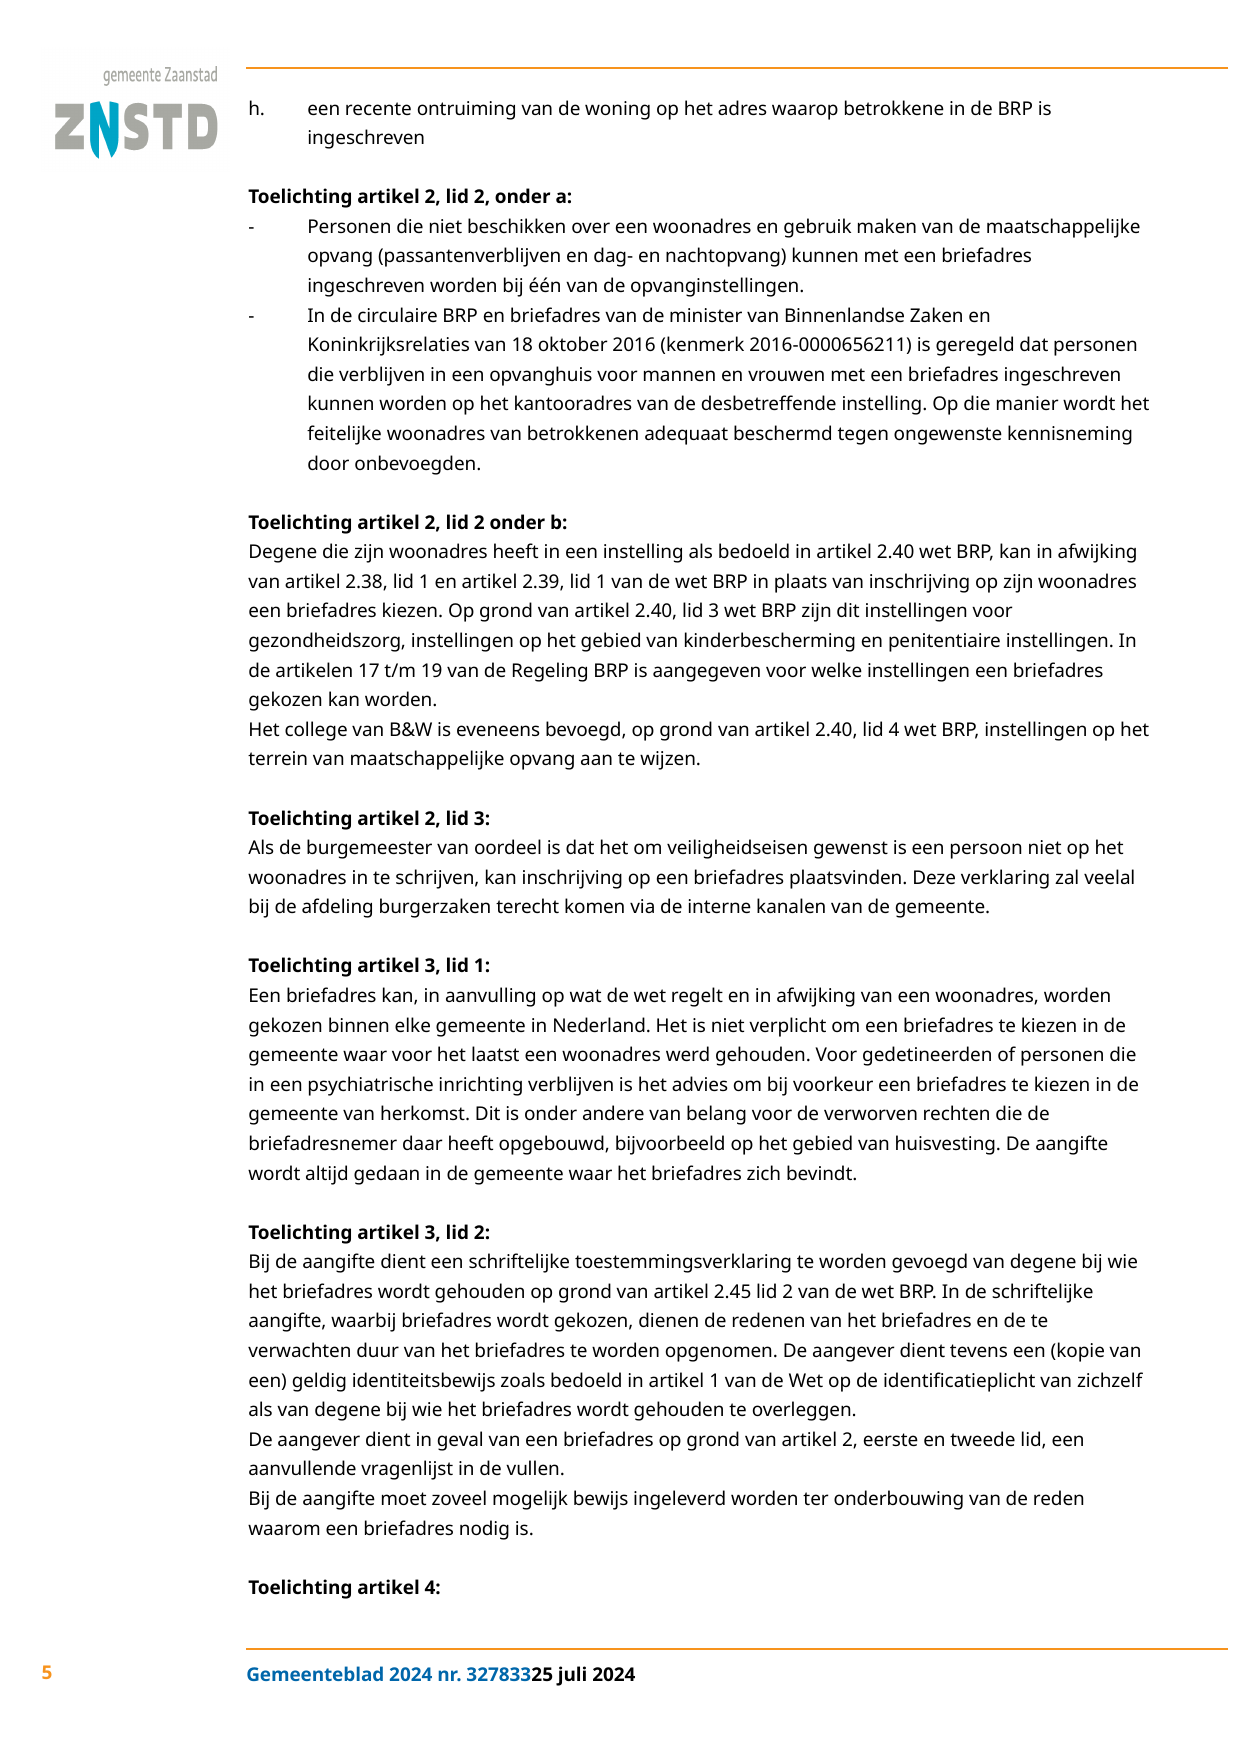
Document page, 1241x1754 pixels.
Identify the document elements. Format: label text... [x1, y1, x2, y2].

text Toelichting artikel 3, lid 1: [248, 953, 1152, 978]
text Toelichting artikel 2, lid 2, onder a: [248, 183, 1152, 209]
text Het college van B&W is eveneens bevoegd, op grond van artikel 2.40, lid 4 wet BRP, instellingen op het terrein van maatschappelijke opvang aan te wijzen. [248, 716, 1152, 771]
text Toelichting artikel 4: [248, 1574, 1152, 1600]
text Toelichting artikel 2, lid 2 onder b: [248, 509, 1152, 535]
text Bij de aangifte moet zoveel mogelijk bewijs ingeleverd worden ter onderbouwing van de reden waarom een briefadres nodig is. [248, 1485, 1152, 1541]
text De aangever dient in geval van een briefadres op grond van artikel 2, eerste en tweede lid, een aanvullende vragenlijst in de vullen. [248, 1426, 1152, 1481]
text Degene die zijn woonadres heeft in een instelling als bedoeld in artikel 2.40 wet BRP, kan in afwijking van artikel 2.38, lid 1 en artikel 2.39, lid 1 van de wet BRP in plaats van inschrijving op zijn woonadres een briefadres kiezen. Op grond van artikel 2.40, lid 3 wet BRP zijn dit instellingen voor gezondheidszorg, instellingen op het gebied van kinderbescherming en penitentiaire instellingen. In de artikelen 17 t/m 19 van de Regeling BRP is aangegeven voor welke instellingen een briefadres gekozen kan worden. [248, 538, 1152, 712]
picture [41, 47, 231, 172]
text Toelichting artikel 2, lid 3: [248, 805, 1152, 831]
text Bij de aangifte dient een schriftelijke toestemmingsverklaring te worden gevoegd van degene bij wie het briefadres wordt gehouden op grond van artikel 2.45 lid 2 van de wet BRP. In de schriftelijke aangifte, waarbij briefadres wordt gekozen, dienen de redenen van het briefadres en de te verwachten duur van het briefadres te worden opgenomen. De aangever dient tevens een (kopie van een) geldig identiteitsbewijs zoals bedoeld in artikel 1 van de Wet op de identificatieplicht van zichzelf als van degene bij wie het briefadres wordt gehouden te overleggen. [248, 1248, 1152, 1422]
text Toelichting artikel 3, lid 2: [248, 1219, 1152, 1245]
text Als de burgemeester van oordeel is dat het om veiligheidseisen gewenst is een persoon niet op het woonadres in te schrijven, kan inschrijving op een briefadres plaatsvinden. Deze verklaring zal veelal bij de afdeling burgerzaken terecht komen via de interne kanalen van de gemeente. [248, 834, 1152, 919]
list Personen die niet beschikken over een woonadres en gebruik maken van de maatschappelijke opvang (passantenverblijven en dag- en nachtopvang) kunnen met een briefadres ingeschreven worden bij één van de opvanginstellingen. [248, 213, 1152, 298]
text Een briefadres kan, in aanvulling op wat de wet regelt en in afwijking van een woonadres, worden gekozen binnen elke gemeente in Nederland. Het is niet verplicht om een briefadres te kiezen in de gemeente waar voor het laatst een woonadres werd gehouden. Voor gedetineerden of personen die in een psychiatrische inrichting verblijven is het advies om bij voorkeur een briefadres te kiezen in de gemeente van herkomst. Dit is onder andere van belang voor de verworven rechten die de briefadresnemer daar heeft opgebouwd, bijvoorbeeld op het gebied van huisvesting. De aangifte wordt altijd gedaan in de gemeente waar het briefadres zich bevindt. [248, 982, 1152, 1186]
list In de circulaire BRP en briefadres van de minister van Binnenlandse Zaken en Koninkrijksrelaties van 18 oktober 2016 (kenmerk 2016-0000656211) is geregeld dat personen die verblijven in een opvanghuis voor mannen en vrouwen met een briefadres ingeschreven kunnen worden op het kantooradres van de desbetreffende instelling. Op die manier wordt het feitelijke woonadres van betrokkenen adequaat beschermd tegen ongewenste kennisneming door onbevoegden. [248, 302, 1152, 476]
list een recente ontruiming van de woning op het adres waarop betrokkene in de BRP is ingeschreven [248, 95, 1152, 150]
